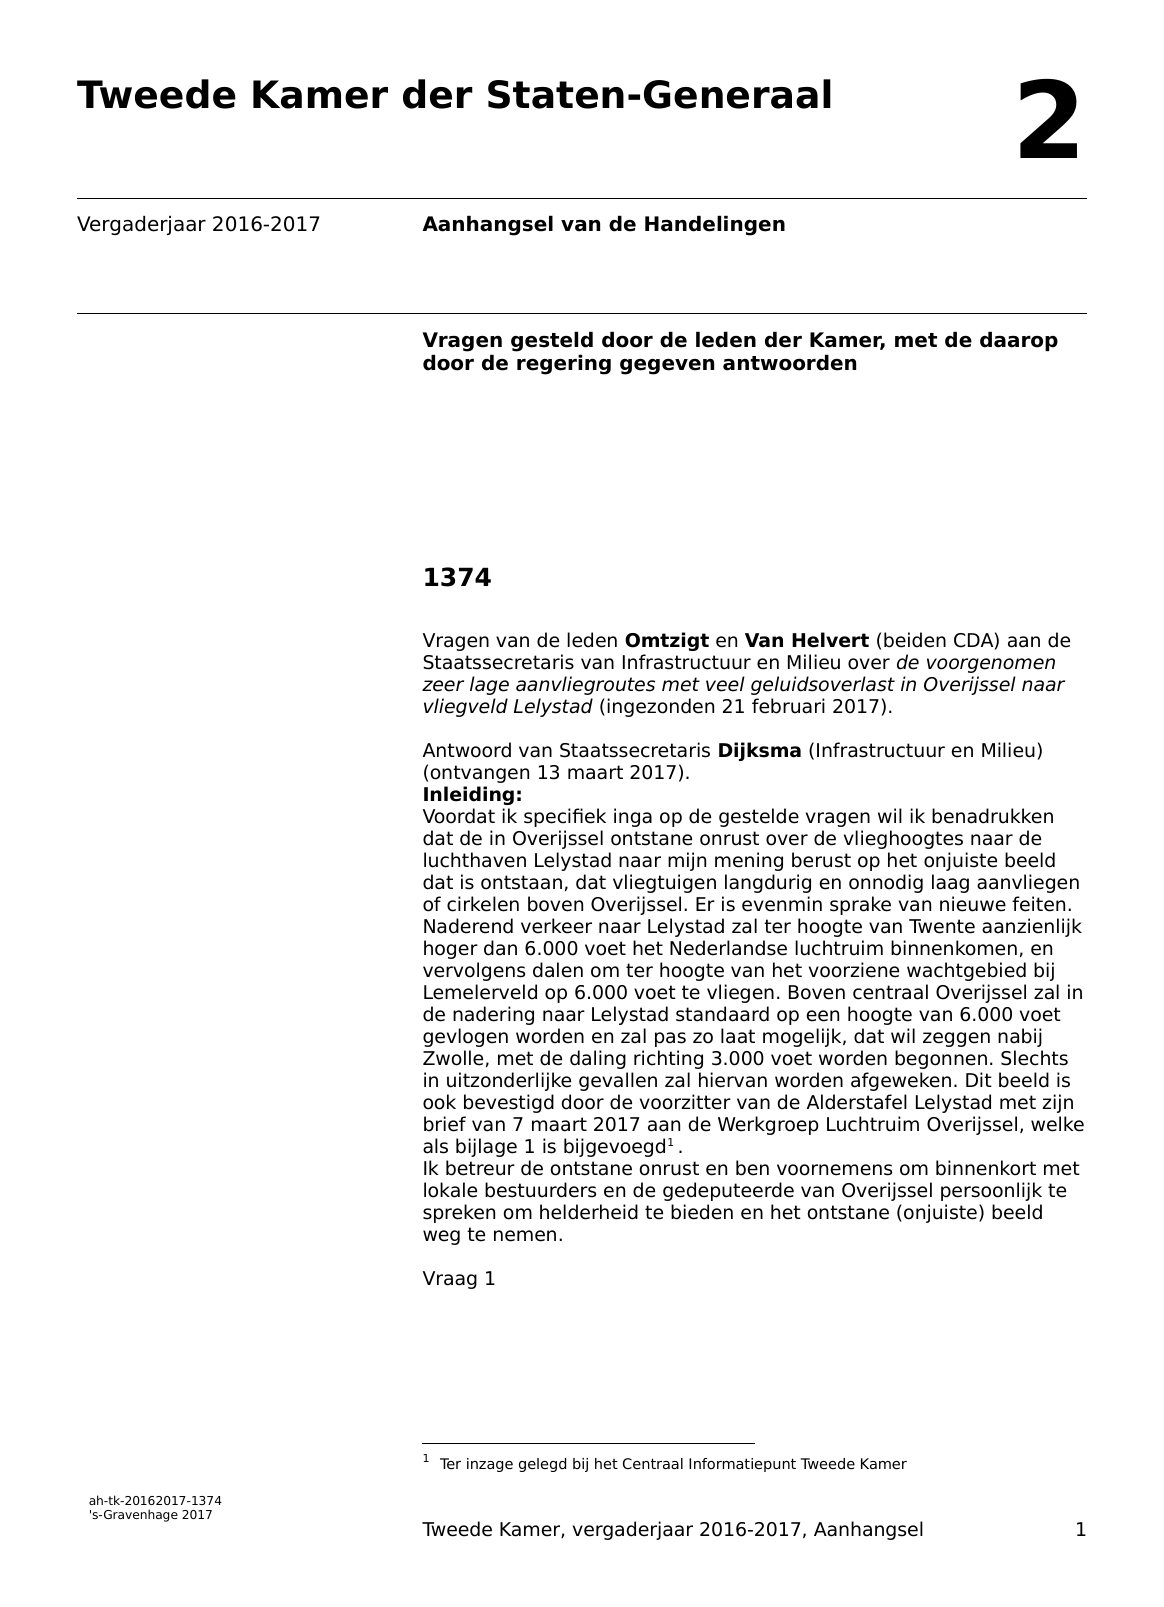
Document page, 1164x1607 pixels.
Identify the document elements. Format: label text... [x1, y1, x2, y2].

text Vraag 1 [422, 1268, 1087, 1290]
text Vragen van de leden Omtzigt en Van Helvert (beiden CDA) aan de Staatssecretaris van Infrastructuur en Milieu over de voorgenomen zeer lage aanvliegroutes met veel geluidsoverlast in Overijssel naar vliegveld Lelystad (ingezonden 21 februari 2017). [422, 630, 1087, 718]
table_header Tweede Kamer der Staten-Generaal [77, 59, 886, 198]
table_header 2 [886, 59, 1087, 198]
text Voordat ik specifiek inga op de gestelde vragen wil ik benadrukken dat de in Overijssel ontstane onrust over de vlieghoogtes naar de luchthaven Lelystad naar mijn mening berust op het onjuiste beeld dat is ontstaan, dat vliegtuigen langdurig en onnodig laag aanvliegen of cirkelen boven Overijssel. Er is evenmin sprake van nieuwe feiten. Naderend verkeer naar Lelystad zal ter hoogte van Twente aanzienlijk hoger dan 6.000 voet het Nederlandse luchtruim binnenkomen, en vervolgens dalen om ter hoogte van het voorziene wachtgebied bij Lemelerveld op 6.000 voet te vliegen. Boven centraal Overijssel zal in de nadering naar Lelystad standaard op een hoogte van 6.000 voet gevlogen worden en zal pas zo laat mogelijk, dat wil zeggen nabij Zwolle, met de daling richting 3.000 voet worden begonnen. Slechts in uitzonderlijke gevallen zal hiervan worden afgeweken. Dit beeld is ook bevestigd door de voorzitter van de Alderstafel Lelystad met zijn brief van 7 maart 2017 aan de Werkgroep Luchtruim Overijssel, welke als bijlage 1 is bijgevoegd. [422, 806, 1087, 1158]
text Inleiding: [422, 784, 1087, 806]
table_cell [77, 314, 422, 375]
text ah-tk-20162017-1374 [88, 1494, 323, 1508]
text Ik betreur de ontstane onrust en ben voornemens om binnenkort met lokale bestuurders en de gedeputeerde van Overijssel persoonlijk te spreken om helderheid te bieden en het ontstane (onjuiste) beeld weg te nemen. [422, 1158, 1087, 1246]
table_cell Vergaderjaar 2016-2017 [77, 199, 422, 313]
table_cell Aanhangsel van de Handelingen [422, 199, 1087, 313]
text 's-Gravenhage 2017 [88, 1508, 323, 1522]
text Antwoord van Staatssecretaris Dijksma (Infrastructuur en Milieu) (ontvangen 13 maart 2017). [422, 740, 1087, 784]
table_cell Vragen gesteld door de leden der Kamer, met de daarop door de regering gegeven antwoorden [422, 314, 1087, 375]
text 1374 [422, 563, 1087, 592]
text Ter inzage gelegd bij het Centraal Informatiepunt Tweede Kamer [422, 1452, 1087, 1474]
